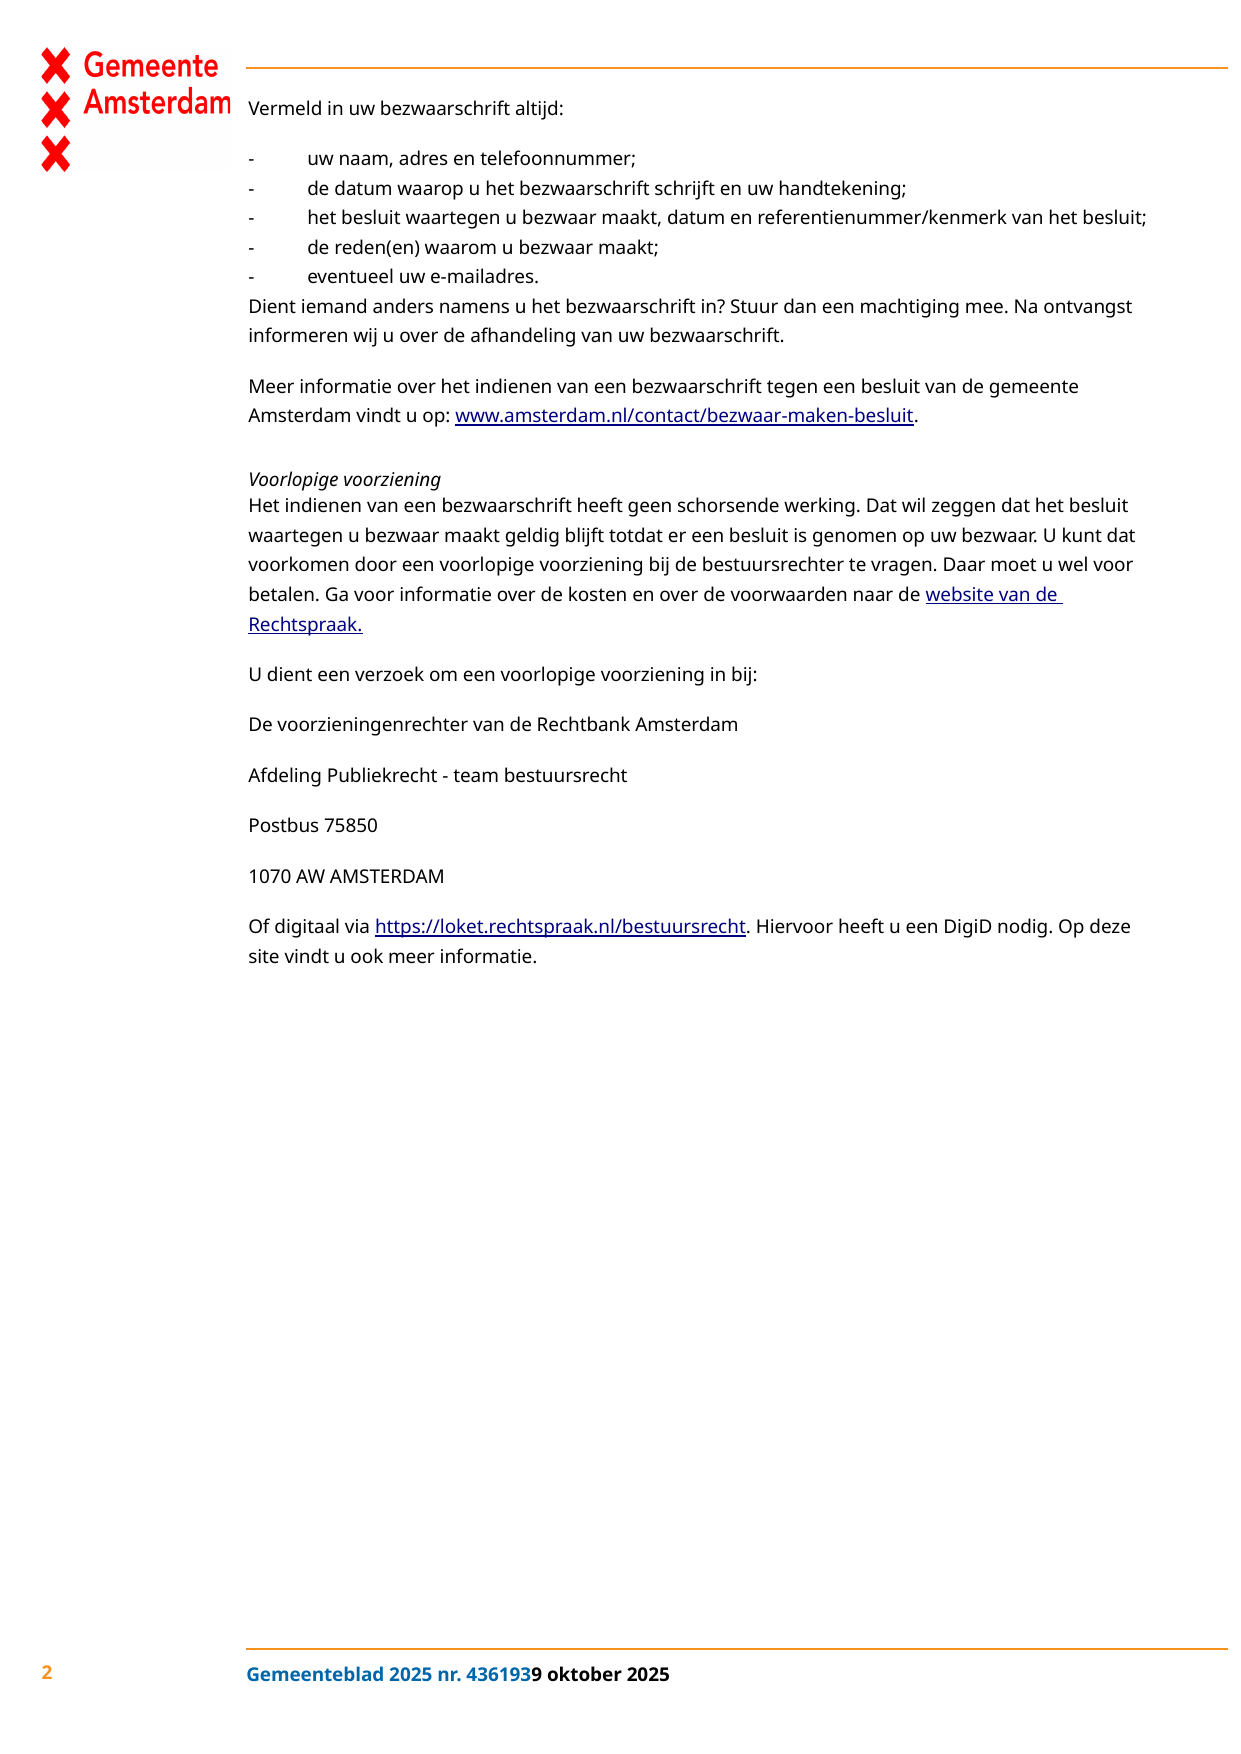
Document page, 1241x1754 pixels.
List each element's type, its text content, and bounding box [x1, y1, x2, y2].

text U dient een verzoek om een voorlopige voorziening in bij: [248, 661, 1152, 687]
list de reden(en) waarom u bezwaar maakt; [248, 234, 1152, 260]
text Vermeld in uw bezwaarschrift altijd: [248, 95, 1152, 121]
list eventueel uw e-mailadres. [248, 263, 1152, 289]
text Meer informatie over het indienen van een bezwaarschrift tegen een besluit van de gemeente Amsterdam vindt u op: www.amsterdam.nl/contact/bezwaar-maken-besluit. [248, 373, 1152, 428]
text De voorzieningenrechter van de Rechtbank Amsterdam [248, 712, 1152, 737]
text Of digitaal via https://loket.rechtspraak.nl/bestuursrecht. Hiervoor heeft u een DigiD nodig. Op deze site vindt u ook meer informatie. [248, 913, 1152, 968]
text Voorlopige voorziening [248, 467, 1152, 492]
text 1070 AW AMSTERDAM [248, 863, 1152, 888]
list de datum waarop u het bezwaarschrift schrijft en uw handtekening; [248, 175, 1152, 201]
text Afdeling Publiekrecht - team bestuursrecht [248, 762, 1152, 788]
text Dient iemand anders namens u het bezwaarschrift in? Stuur dan een machtiging mee. Na ontvangst informeren wij u over de afhandeling van uw bezwaarschrift. [248, 293, 1152, 348]
picture [41, 47, 231, 172]
text Postbus 75850 [248, 812, 1152, 838]
text Het indienen van een bezwaarschrift heeft geen schorsende werking. Dat wil zeggen dat het besluit waartegen u bezwaar maakt geldig blijft totdat er een besluit is genomen op uw bezwaar. U kunt dat voorkomen door een voorlopige voorziening bij de bestuursrechter te vragen. Daar moet u wel voor betalen. Ga voor informatie over de kosten en over de voorwaarden naar de website van de Rechtspraak. [248, 492, 1152, 636]
list uw naam, adres en telefoonnummer; [248, 145, 1152, 171]
list het besluit waartegen u bezwaar maakt, datum en referentienummer/kenmerk van het besluit; [248, 204, 1152, 230]
